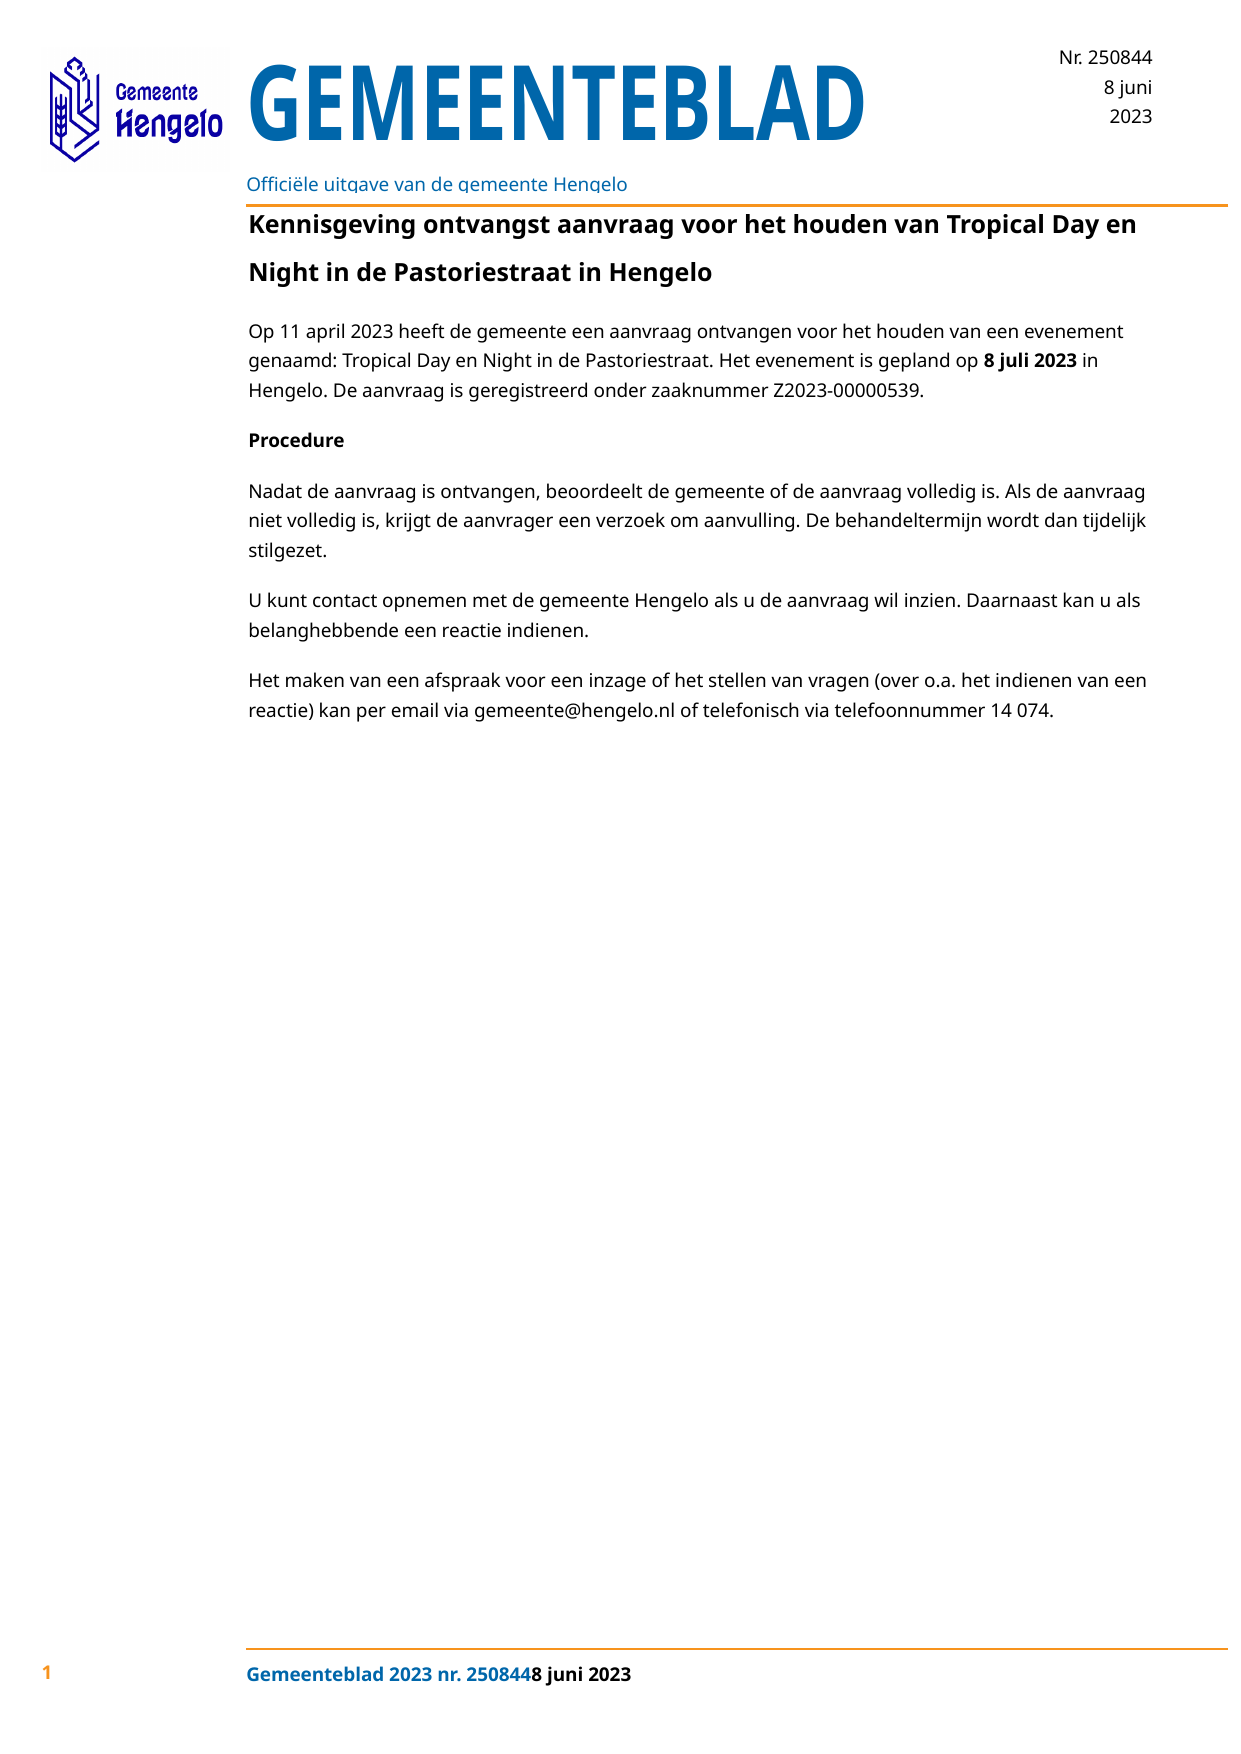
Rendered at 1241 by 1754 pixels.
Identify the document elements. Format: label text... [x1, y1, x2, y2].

text Nadat de aanvraag is ontvangen, beoordeelt de gemeente of de aanvraag volledig is. Als de aanvraag niet volledig is, krijgt de aanvrager een verzoek om aanvulling. De behandeltermijn wordt dan tijdelijk stilgezet. [248, 478, 1152, 563]
picture [41, 47, 231, 172]
text Het maken van een afspraak voor een inzage of het stellen van vragen (over o.a. het indienen van een reactie) kan per email via gemeente@hengelo.nl of telefonisch via telefoonnummer 14 074. [248, 667, 1152, 723]
text U kunt contact opnemen met de gemeente Hengelo als u de aanvraag wil inzien. Daarnaast kan u als belanghebbende een reactie indienen. [248, 587, 1152, 643]
text Kennisgeving ontvangst aanvraag voor het houden van Tropical Day en Night in de Pastoriestraat in Hengelo [248, 207, 1152, 288]
text Op 11 april 2023 heeft de gemeente een aanvraag ontvangen voor het houden van een evenement genaamd: Tropical Day en Night in de Pastoriestraat. Het evenement is gepland op 8 juli 2023 in Hengelo. De aanvraag is geregistreerd onder zaaknummer Z2023-00000539. [248, 318, 1152, 403]
text Procedure [248, 427, 1152, 453]
